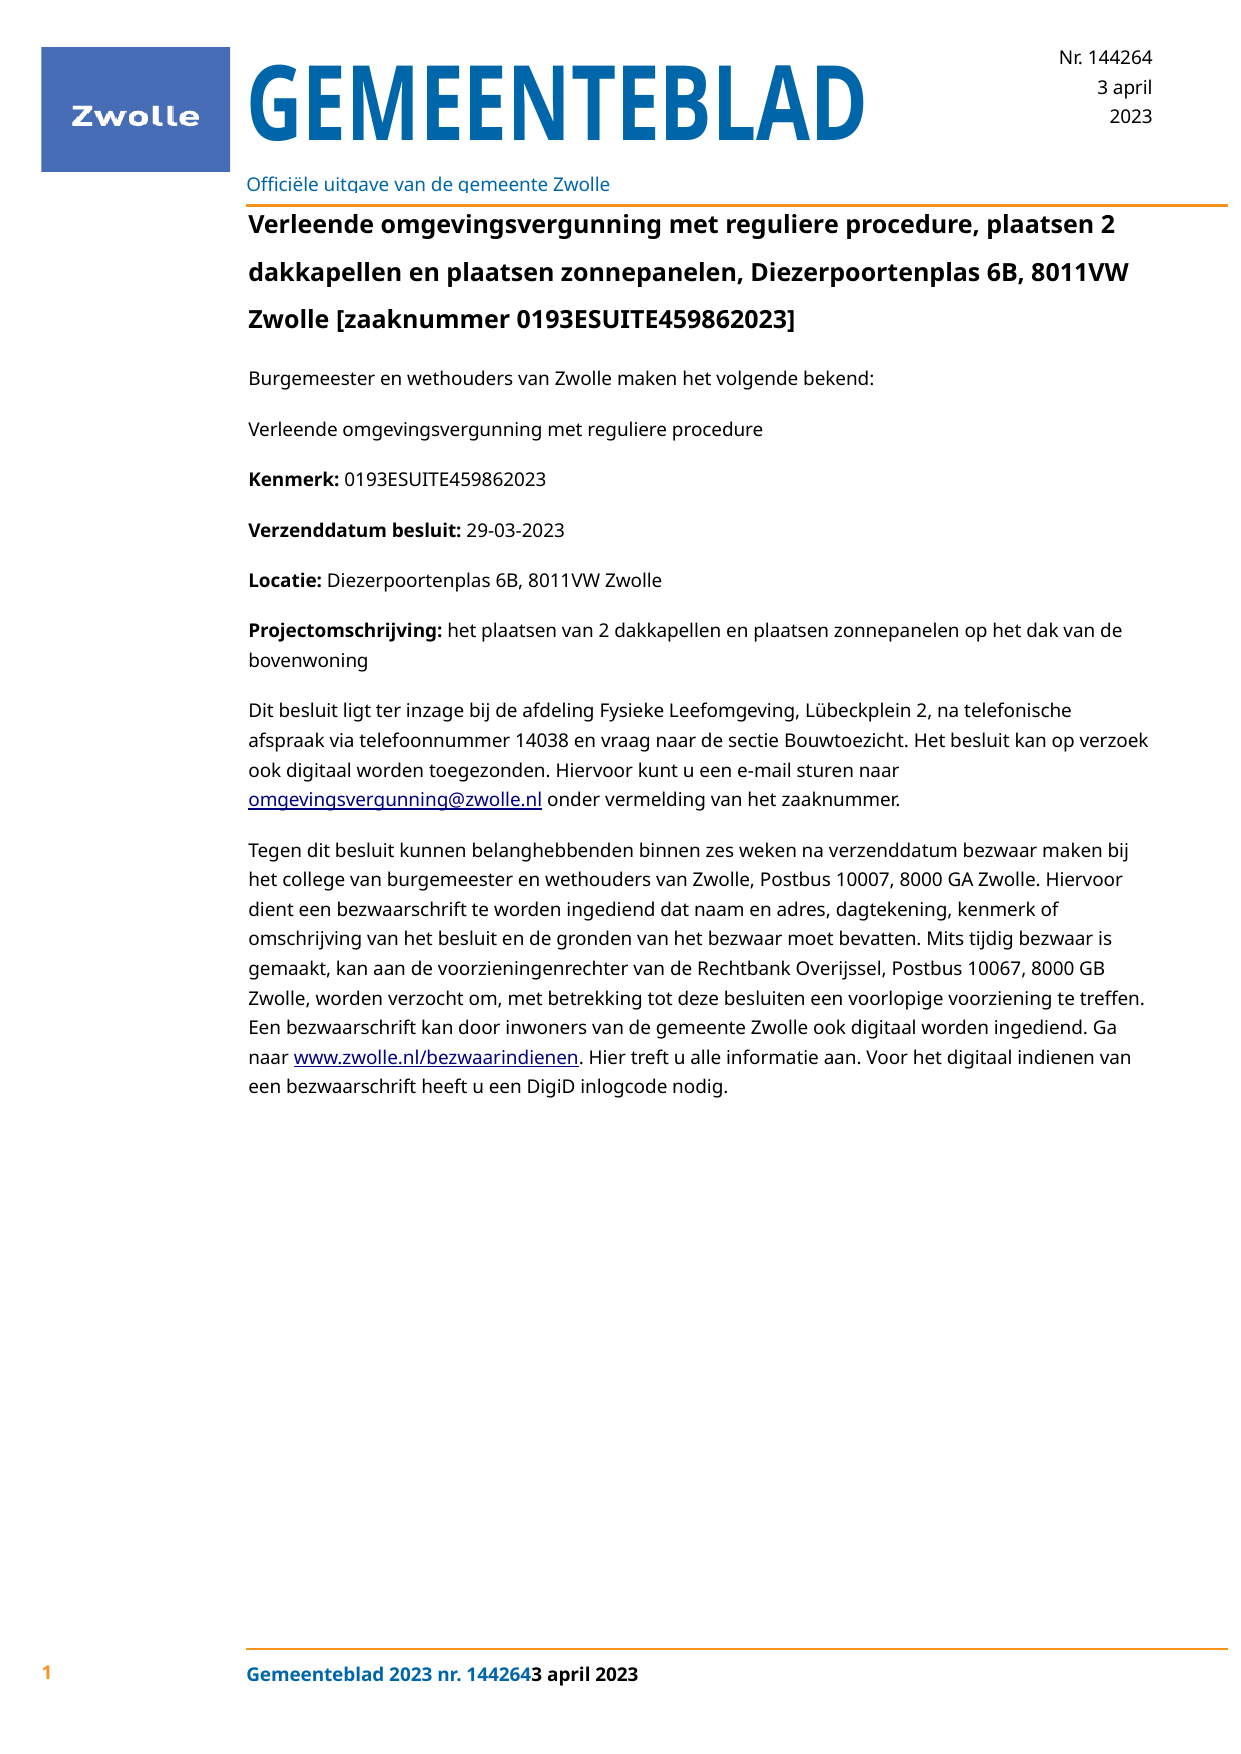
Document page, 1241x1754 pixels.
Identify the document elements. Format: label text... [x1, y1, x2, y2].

text Locatie: Diezerpoortenplas 6B, 8011VW Zwolle [248, 567, 1152, 593]
text Projectomschrijving: het plaatsen van 2 dakkapellen en plaatsen zonnepanelen op het dak van de bovenwoning [248, 618, 1152, 673]
text Verleende omgevingsvergunning met reguliere procedure, plaatsen 2 dakkapellen en plaatsen zonnepanelen, Diezerpoortenplas 6B, 8011VW Zwolle [zaaknummer 0193ESUITE459862023] [248, 207, 1152, 336]
text Verleende omgevingsvergunning met reguliere procedure [248, 416, 1152, 442]
picture [41, 47, 231, 172]
text Verzenddatum besluit: 29-03-2023 [248, 517, 1152, 542]
text Dit besluit ligt ter inzage bij de afdeling Fysieke Leefomgeving, Lübeckplein 2, na telefonische afspraak via telefoonnummer 14038 en vraag naar de sectie Bouwtoezicht. Het besluit kan op verzoek ook digitaal worden toegezonden. Hiervoor kunt u een e-mail sturen naar omgevingsvergunning@zwolle.nl onder vermelding van het zaaknummer. [248, 698, 1152, 812]
text Tegen dit besluit kunnen belanghebbenden binnen zes weken na verzenddatum bezwaar maken bij het college van burgemeester en wethouders van Zwolle, Postbus 10007, 8000 GA Zwolle. Hiervoor dient een bezwaarschrift te worden ingediend dat naam en adres, dagtekening, kenmerk of omschrijving van het besluit en de gronden van het bezwaar moet bevatten. Mits tijdig bezwaar is gemaakt, kan aan de voorzieningenrechter van de Rechtbank Overijssel, Postbus 10067, 8000 GB Zwolle, worden verzocht om, met betrekking tot deze besluiten een voorlopige voorziening te treffen. Een bezwaarschrift kan door inwoners van de gemeente Zwolle ook digitaal worden ingediend. Ga naar www.zwolle.nl/bezwaarindienen. Hier treft u alle informatie aan. Voor het digitaal indienen van een bezwaarschrift heeft u een DigiD inlogcode nodig. [248, 837, 1152, 1099]
text Burgemeester en wethouders van Zwolle maken het volgende bekend: [248, 366, 1152, 391]
text Kenmerk: 0193ESUITE459862023 [248, 466, 1152, 492]
